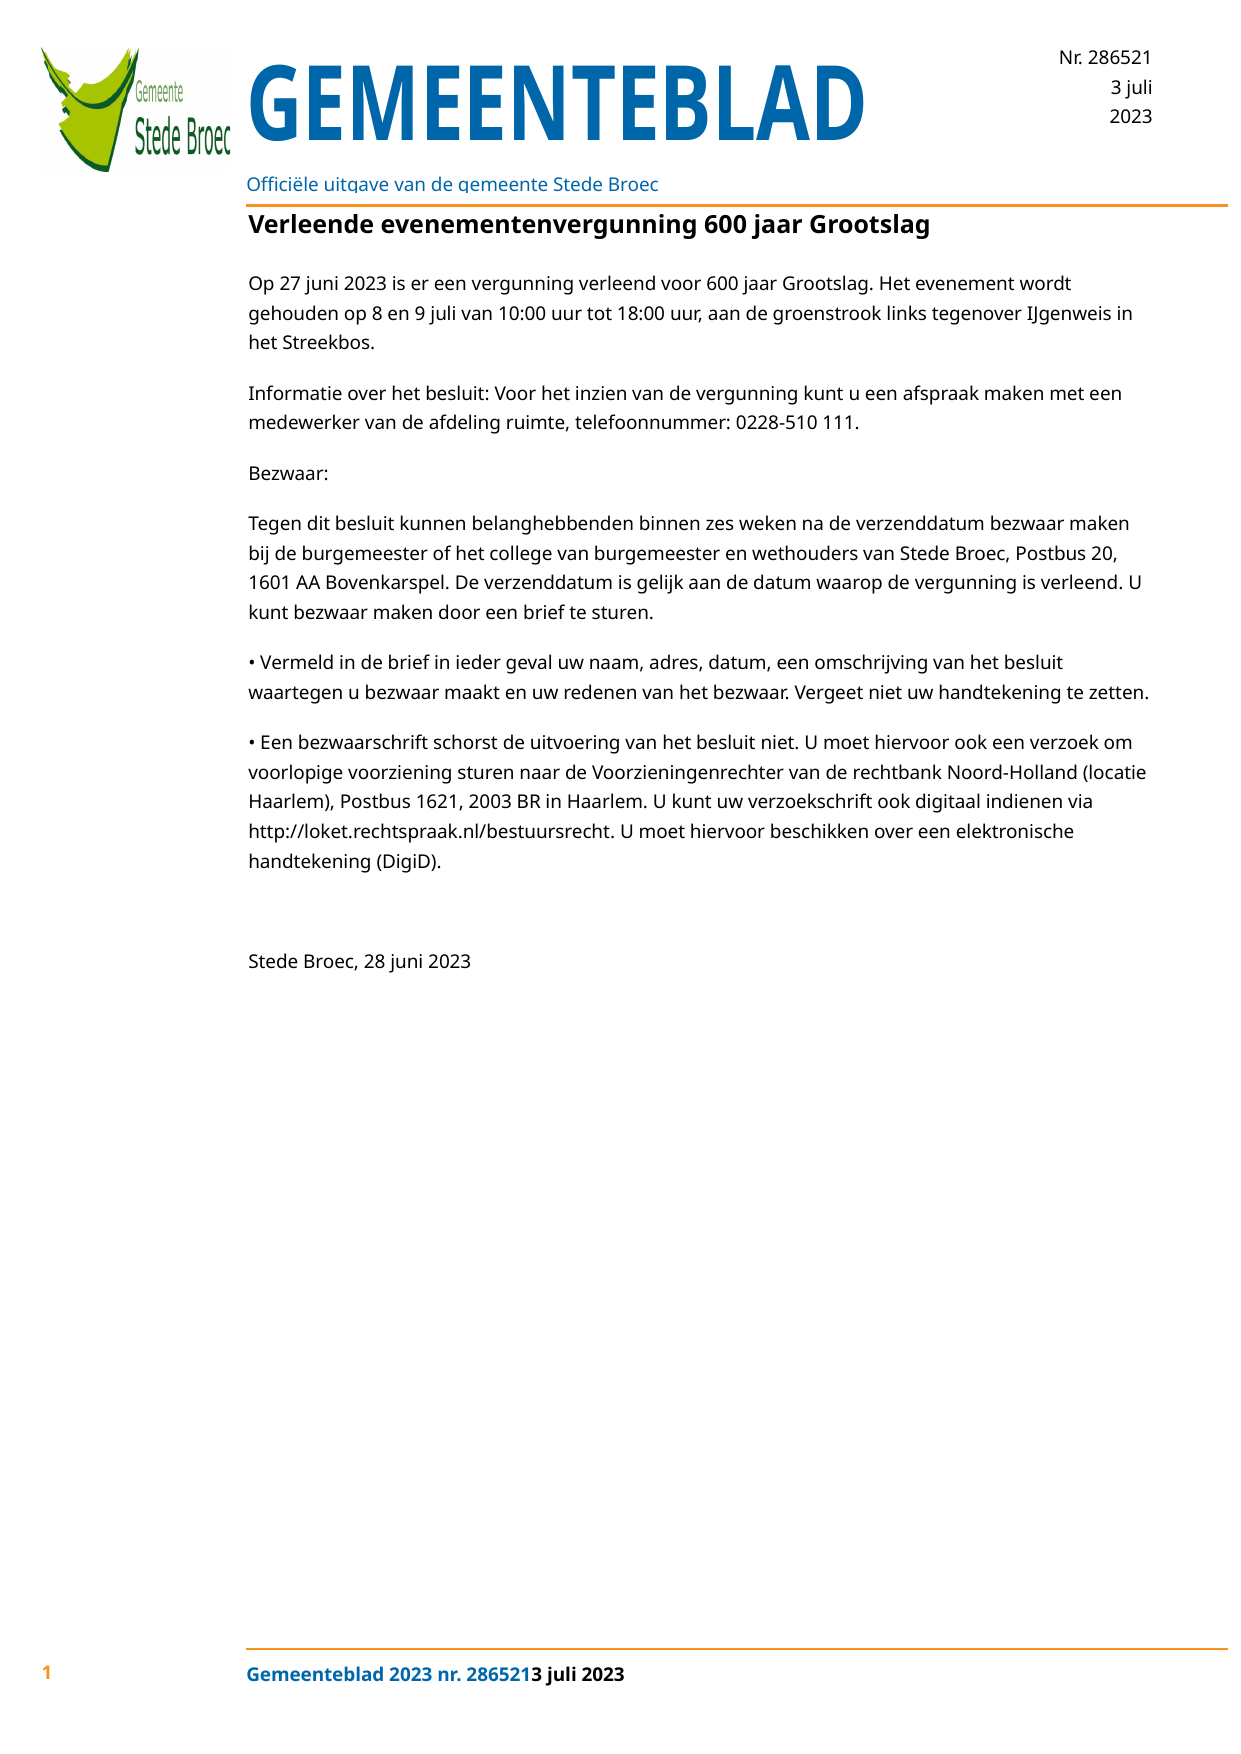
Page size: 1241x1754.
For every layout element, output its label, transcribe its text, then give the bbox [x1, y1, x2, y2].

text Informatie over het besluit: Voor het inzien van de vergunning kunt u een afspraak maken met een medewerker van de afdeling ruimte, telefoonnummer: 0228-510 111. [248, 380, 1152, 435]
text Bezwaar: [248, 460, 1152, 486]
text Tegen dit besluit kunnen belanghebbenden binnen zes weken na de verzenddatum bezwaar maken bij de burgemeester of het college van burgemeester en wethouders van Stede Broec, Postbus 20, 1601 AA Bovenkarspel. De verzenddatum is gelijk aan de datum waarop de vergunning is verleend. U kunt bezwaar maken door een brief te sturen. [248, 510, 1152, 625]
text • Een bezwaarschrift schorst de uitvoering van het besluit niet. U moet hiervoor ook een verzoek om voorlopige voorziening sturen naar de Voorzieningenrechter van de rechtbank Noord-Holland (locatie Haarlem), Postbus 1621, 2003 BR in Haarlem. U kunt uw verzoekschrift ook digitaal indienen via http://loket.rechtspraak.nl/bestuursrecht. U moet hiervoor beschikken over een elektronische handtekening (DigiD). [248, 729, 1152, 873]
text Stede Broec, 28 juni 2023 [248, 949, 1152, 974]
picture [41, 47, 231, 172]
text Verleende evenementenvergunning 600 jaar Grootslag [248, 207, 1152, 241]
text • Vermeld in de brief in ieder geval uw naam, adres, datum, een omschrijving van het besluit waartegen u bezwaar maakt en uw redenen van het bezwaar. Vergeet niet uw handtekening te zetten. [248, 649, 1152, 705]
text Op 27 juni 2023 is er een vergunning verleend voor 600 jaar Grootslag. Het evenement wordt gehouden op 8 en 9 juli van 10:00 uur tot 18:00 uur, aan de groenstrook links tegenover IJgenweis in het Streekbos. [248, 270, 1152, 355]
